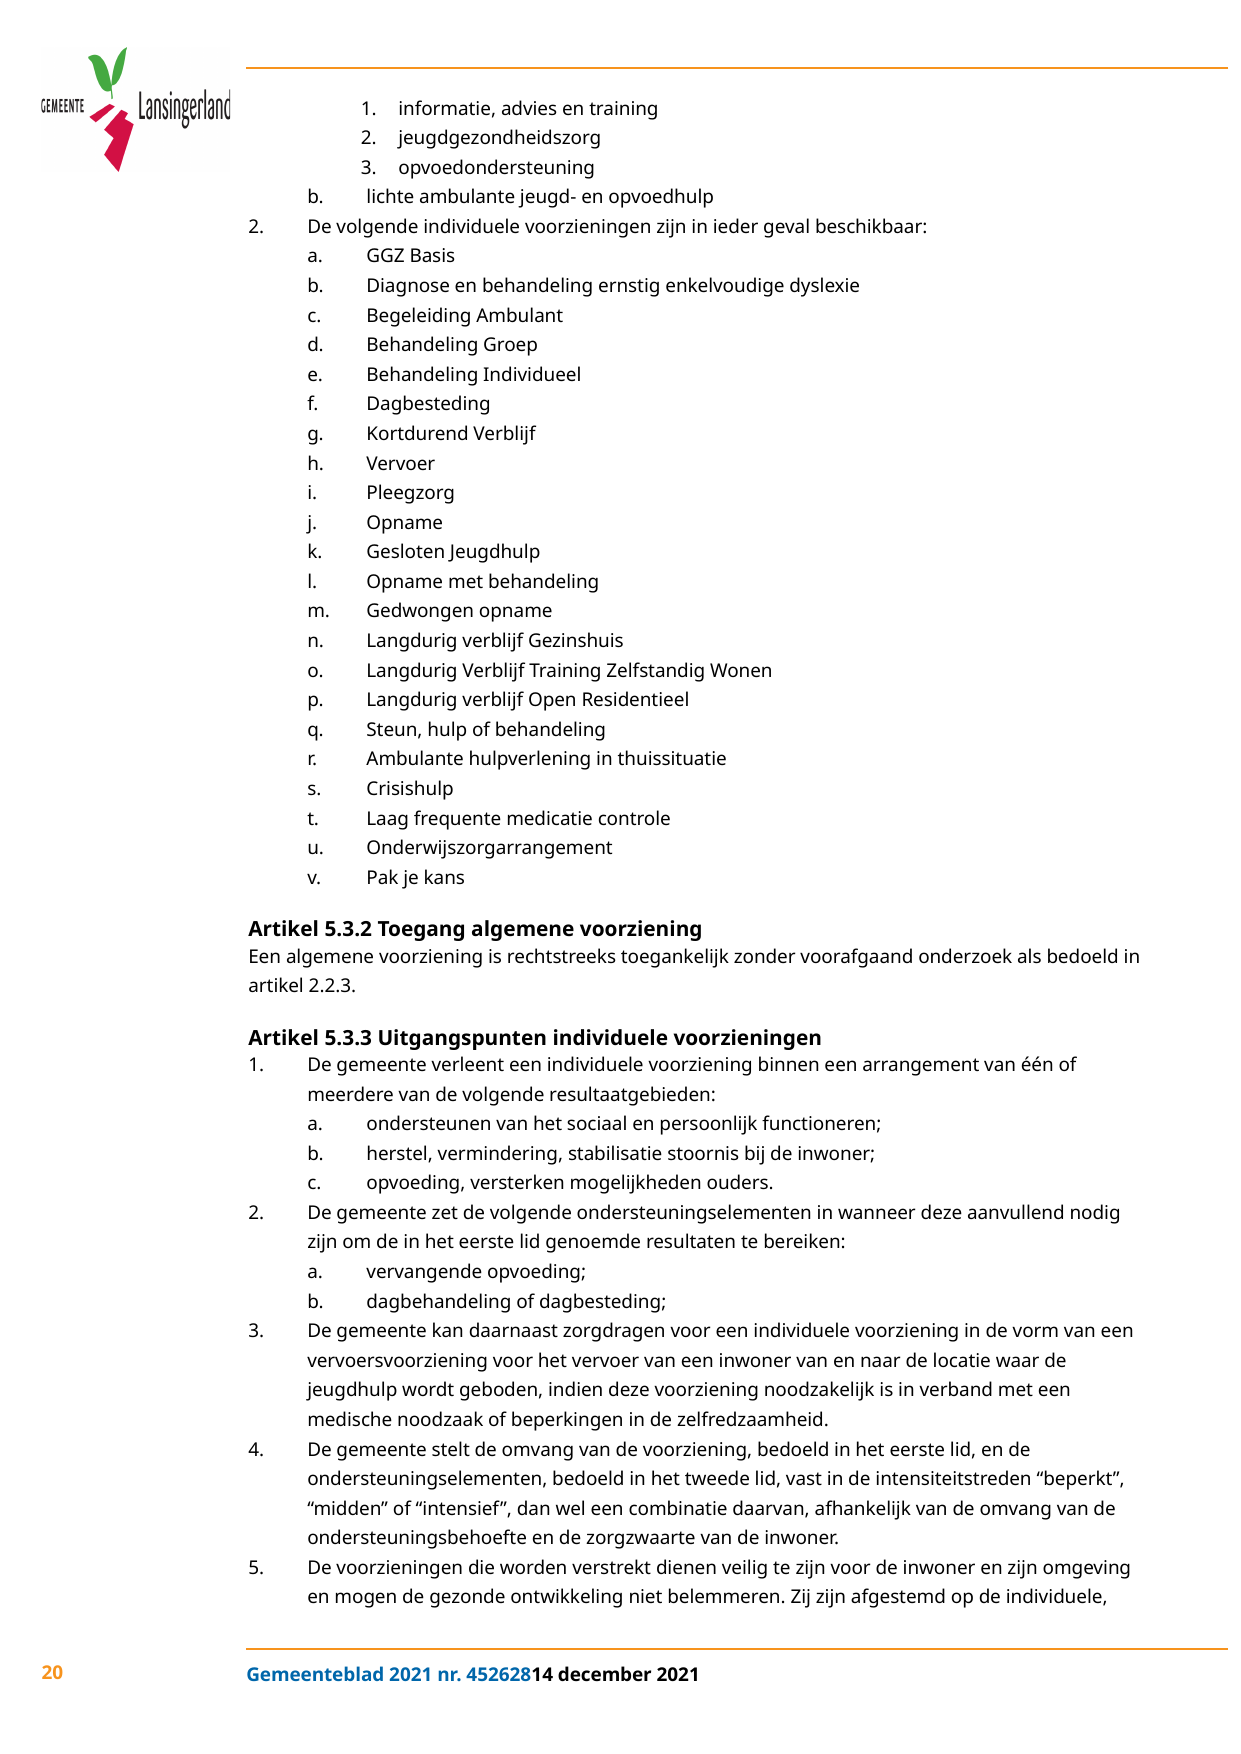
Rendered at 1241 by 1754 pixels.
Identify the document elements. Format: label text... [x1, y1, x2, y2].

list ondersteunen van het sociaal en persoonlijk functioneren; [307, 1110, 1152, 1136]
list De gemeente stelt de omvang van de voorziening, bedoeld in het eerste lid, en de ondersteuningselementen, bedoeld in het tweede lid, vast in de intensiteitstreden “beperkt”, “midden” of “intensief”, dan wel een combinatie daarvan, afhankelijk van de omvang van de ondersteuningsbehoefte en de zorgzwaarte van de inwoner. [248, 1436, 1152, 1550]
list Kortdurend Verblijf [307, 420, 1152, 446]
list Dagbesteding [307, 391, 1152, 416]
list jeugdgezondheidszorg [361, 124, 1152, 150]
list Pak je kans [307, 864, 1152, 890]
list Opname [307, 509, 1152, 535]
list Langdurig verblijf Open Residentieel [307, 686, 1152, 712]
list Steun, hulp of behandeling [307, 716, 1152, 742]
list opvoedondersteuning [361, 154, 1152, 180]
list opvoeding, versterken mogelijkheden ouders. [307, 1169, 1152, 1195]
list Vervoer [307, 450, 1152, 476]
list Onderwijszorgarrangement [307, 834, 1152, 860]
list Begeleiding Ambulant [307, 302, 1152, 328]
list Crisishulp [307, 775, 1152, 801]
text Een algemene voorziening is rechtstreeks toegankelijk zonder voorafgaand onderzoek als bedoeld in artikel 2.2.3. [248, 943, 1152, 998]
list De voorzieningen die worden verstrekt dienen veilig te zijn voor de inwoner en zijn omgeving en mogen de gezonde ontwikkeling niet belemmeren. Zij zijn afgestemd op de individuele, [248, 1554, 1152, 1609]
list Behandeling Individueel [307, 361, 1152, 387]
text Artikel 5.3.2 Toegang algemene voorziening [248, 914, 1152, 943]
list Gedwongen opname [307, 598, 1152, 623]
list Ambulante hulpverlening in thuissituatie [307, 746, 1152, 771]
list Langdurig Verblijf Training Zelfstandig Wonen [307, 657, 1152, 683]
list Diagnose en behandeling ernstig enkelvoudige dyslexie [307, 272, 1152, 298]
list Gesloten Jeugdhulp [307, 538, 1152, 564]
list Pleegzorg [307, 479, 1152, 505]
list Behandeling Groep [307, 331, 1152, 357]
list Laag frequente medicatie controle [307, 805, 1152, 831]
list Langdurig verblijf Gezinshuis [307, 627, 1152, 653]
list GGZ Basis [307, 243, 1152, 268]
list De gemeente verleent een individuele voorziening binnen een arrangement van één of meerdere van de volgende resultaatgebieden: [248, 1051, 1152, 1107]
picture [41, 47, 231, 172]
list De volgende individuele voorzieningen zijn in ieder geval beschikbaar: [248, 213, 1152, 239]
list lichte ambulante jeugd- en opvoedhulp [307, 183, 1152, 209]
text Artikel 5.3.3 Uitgangspunten individuele voorzieningen [248, 1023, 1152, 1051]
list De gemeente zet de volgende ondersteuningselementen in wanneer deze aanvullend nodig zijn om de in het eerste lid genoemde resultaten te bereiken: [248, 1199, 1152, 1254]
list De gemeente kan daarnaast zorgdragen voor een individuele voorziening in de vorm van een vervoersvoorziening voor het vervoer van een inwoner van en naar de locatie waar de jeugdhulp wordt geboden, indien deze voorziening noodzakelijk is in verband met een medische noodzaak of beperkingen in de zelfredzaamheid. [248, 1317, 1152, 1432]
list vervangende opvoeding; [307, 1258, 1152, 1284]
list herstel, vermindering, stabilisatie stoornis bij de inwoner; [307, 1140, 1152, 1166]
list informatie, advies en training [361, 95, 1152, 121]
list dagbehandeling of dagbesteding; [307, 1288, 1152, 1314]
list Opname met behandeling [307, 568, 1152, 594]
